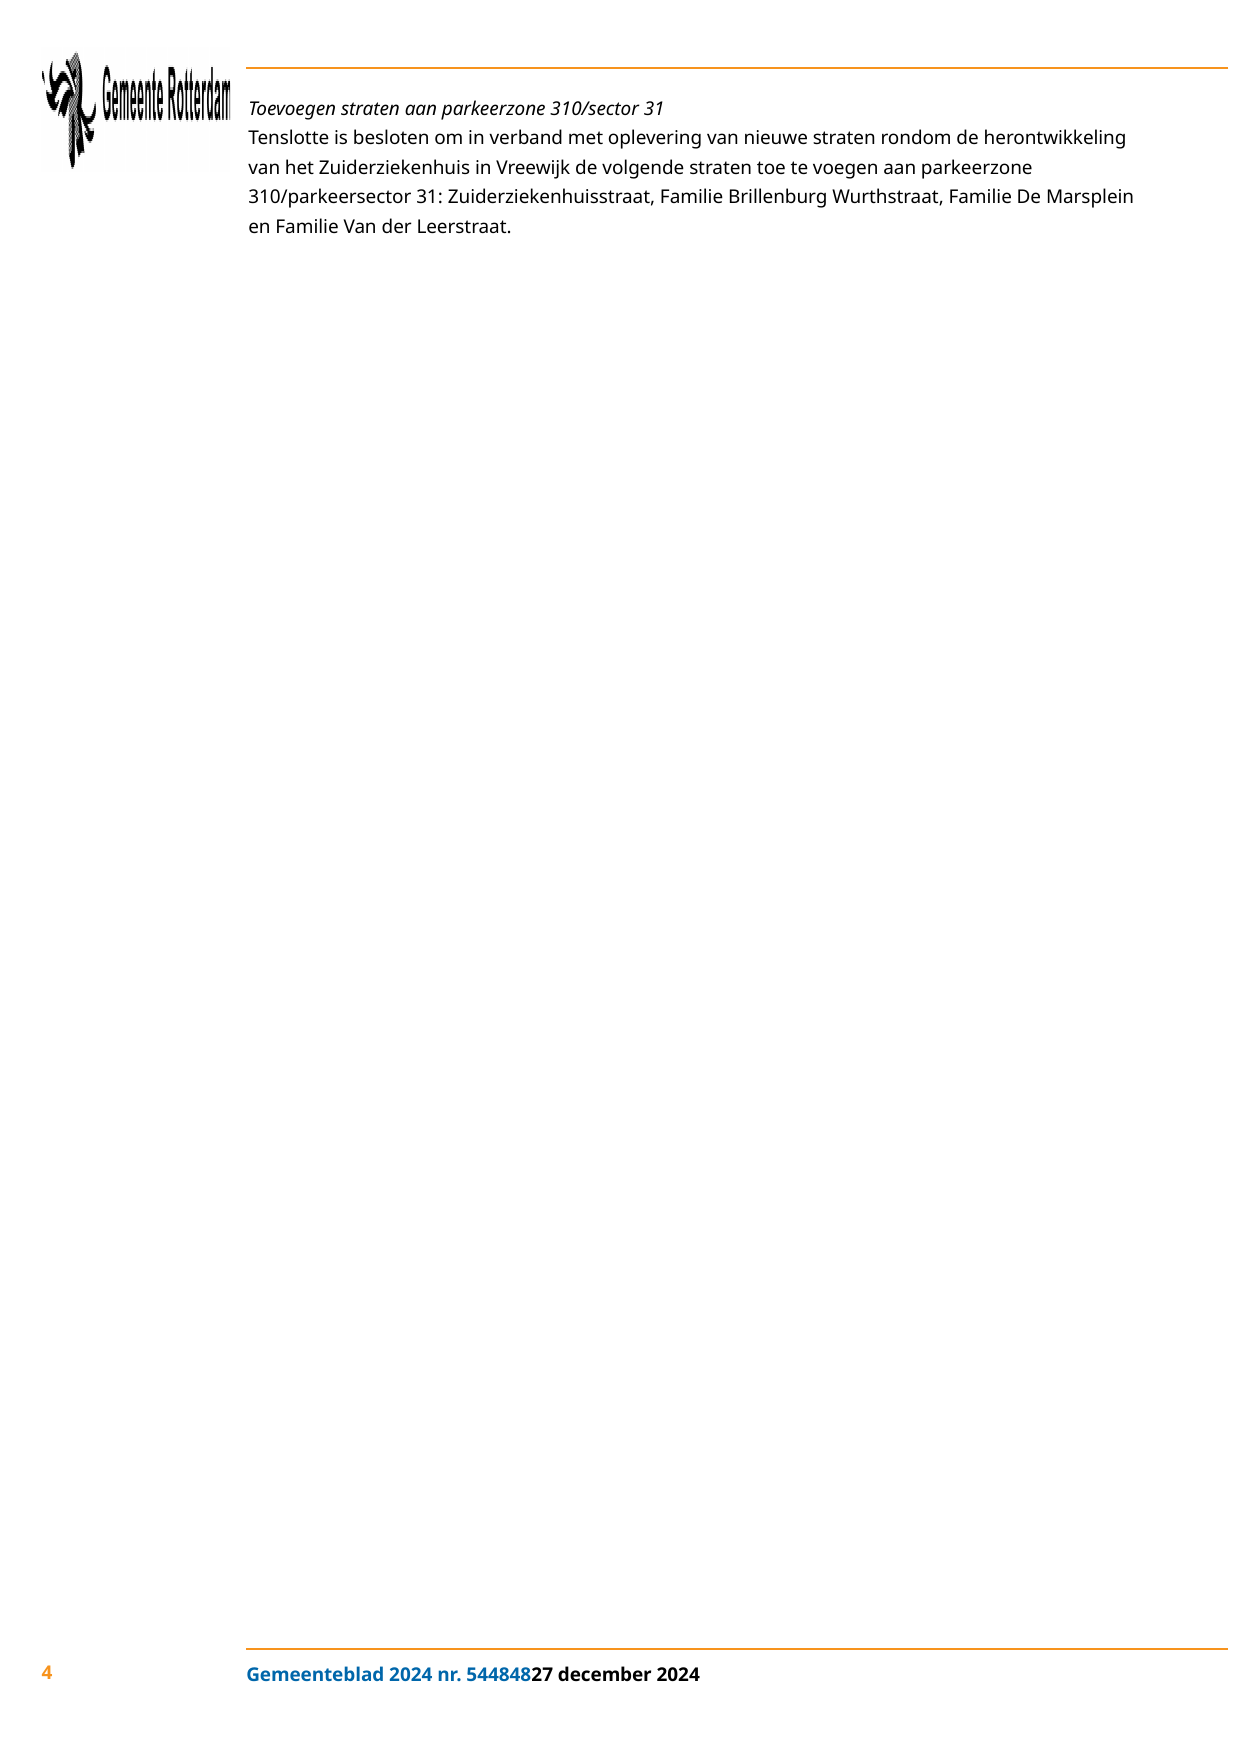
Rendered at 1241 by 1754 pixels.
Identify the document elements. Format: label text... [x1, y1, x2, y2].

text Tenslotte is besloten om in verband met oplevering van nieuwe straten rondom de herontwikkeling van het Zuiderziekenhuis in Vreewijk de volgende straten toe te voegen aan parkeerzone 310/parkeersector 31: Zuiderziekenhuisstraat, Familie Brillenburg Wurthstraat, Familie De Marsplein en Familie Van der Leerstraat. [248, 124, 1152, 239]
picture [41, 47, 231, 172]
text Toevoegen straten aan parkeerzone 310/sector 31 [248, 95, 1152, 121]
